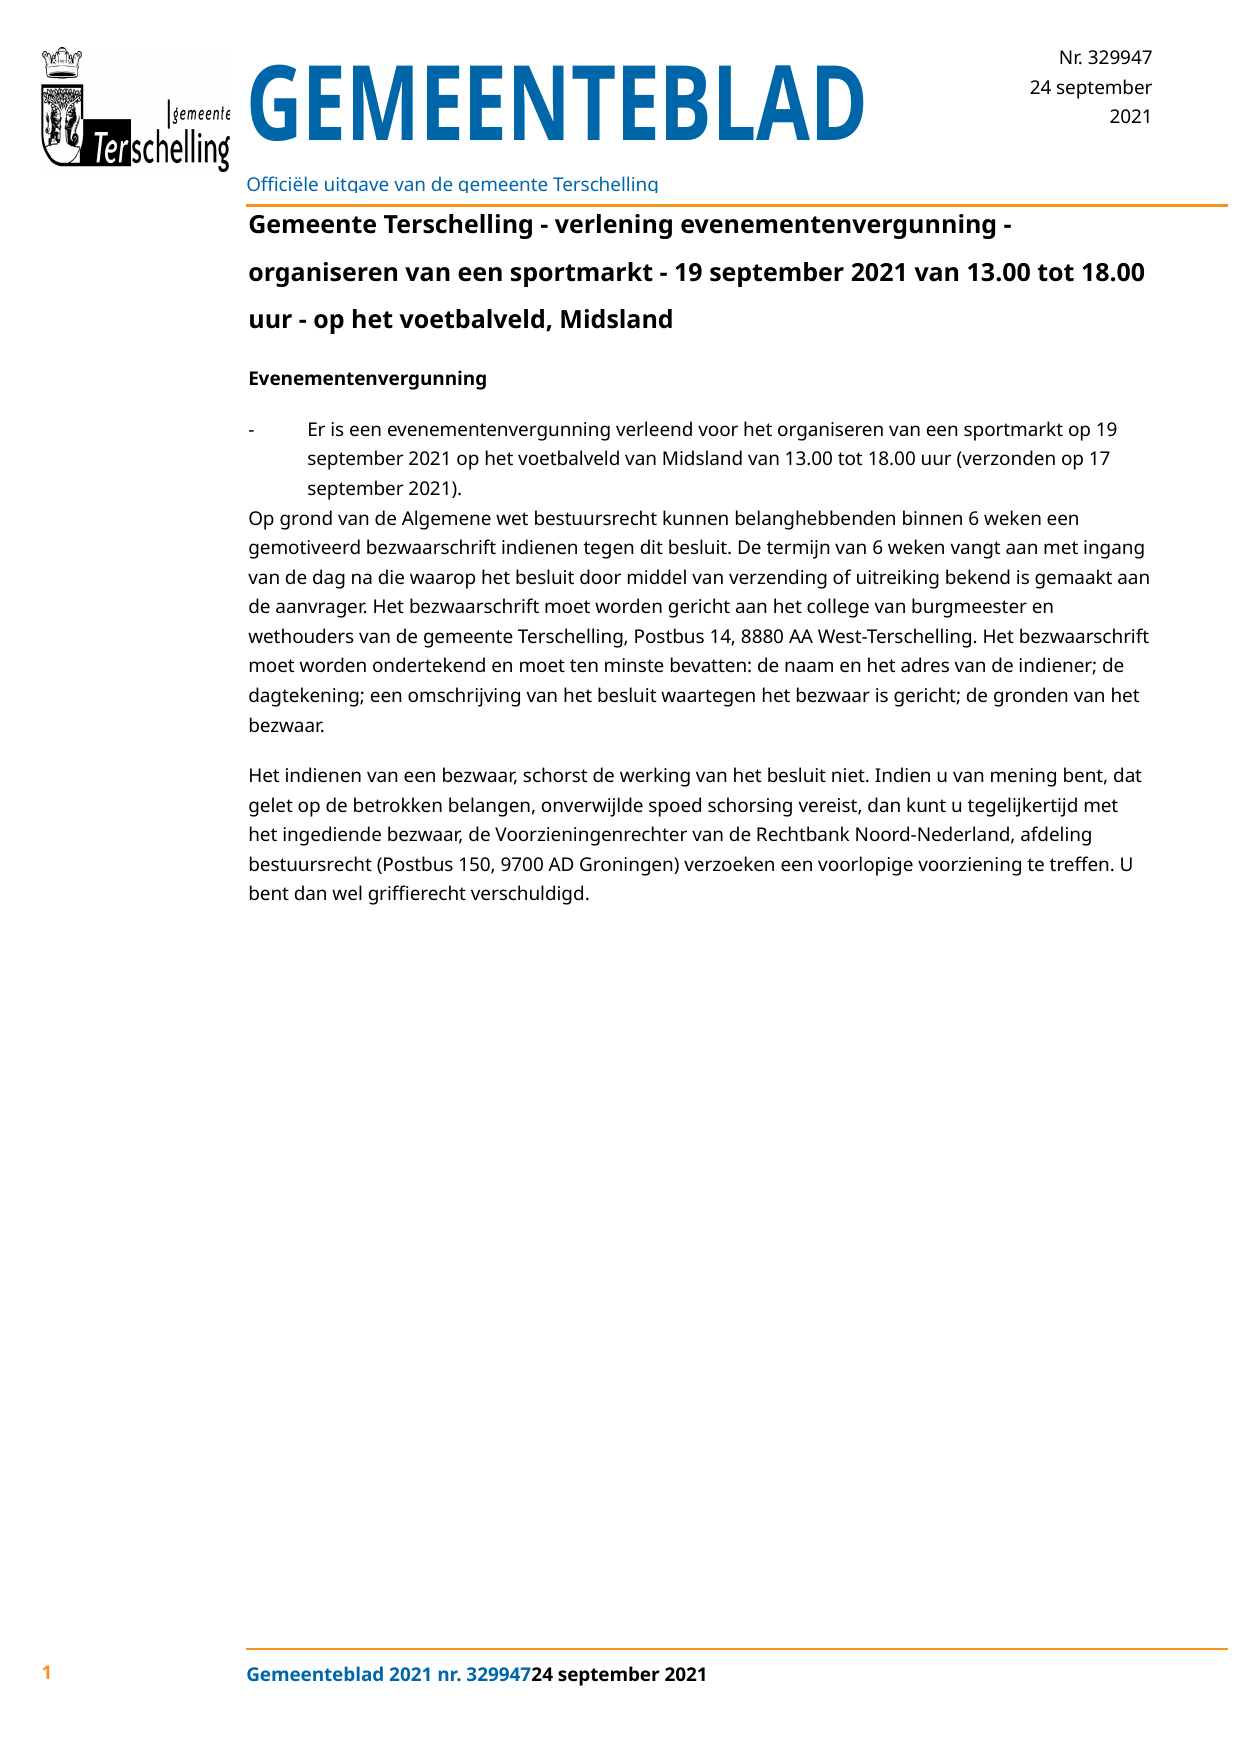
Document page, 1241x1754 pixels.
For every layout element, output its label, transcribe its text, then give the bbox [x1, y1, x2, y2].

text Het indienen van een bezwaar, schorst de werking van het besluit niet. Indien u van mening bent, dat gelet op de betrokken belangen, onverwijlde spoed schorsing vereist, dan kunt u tegelijkertijd met het ingediende bezwaar, de Voorzieningenrechter van de Rechtbank Noord-Nederland, afdeling bestuursrecht (Postbus 150, 9700 AD Groningen) verzoeken een voorlopige voorziening te treffen. U bent dan wel griffierecht verschuldigd. [248, 762, 1152, 906]
text Gemeente Terschelling - verlening evenementenvergunning - organiseren van een sportmarkt - 19 september 2021 van 13.00 tot 18.00 uur - op het voetbalveld, Midsland [248, 207, 1152, 336]
list Er is een evenementenvergunning verleend voor het organiseren van een sportmarkt op 19 september 2021 op het voetbalveld van Midsland van 13.00 tot 18.00 uur (verzonden op 17 september 2021). [248, 416, 1152, 501]
picture [41, 47, 231, 172]
text Op grond van de Algemene wet bestuursrecht kunnen belanghebbenden binnen 6 weken een gemotiveerd bezwaarschrift indienen tegen dit besluit. De termijn van 6 weken vangt aan met ingang van de dag na die waarop het besluit door middel van verzending of uitreiking bekend is gemaakt aan de aanvrager. Het bezwaarschrift moet worden gericht aan het college van burgmeester en wethouders van de gemeente Terschelling, Postbus 14, 8880 AA West-Terschelling. Het bezwaarschrift moet worden ondertekend en moet ten minste bevatten: de naam en het adres van de indiener; de dagtekening; een omschrijving van het besluit waartegen het bezwaar is gericht; de gronden van het bezwaar. [248, 505, 1152, 737]
text Evenementenvergunning [248, 366, 1152, 391]
